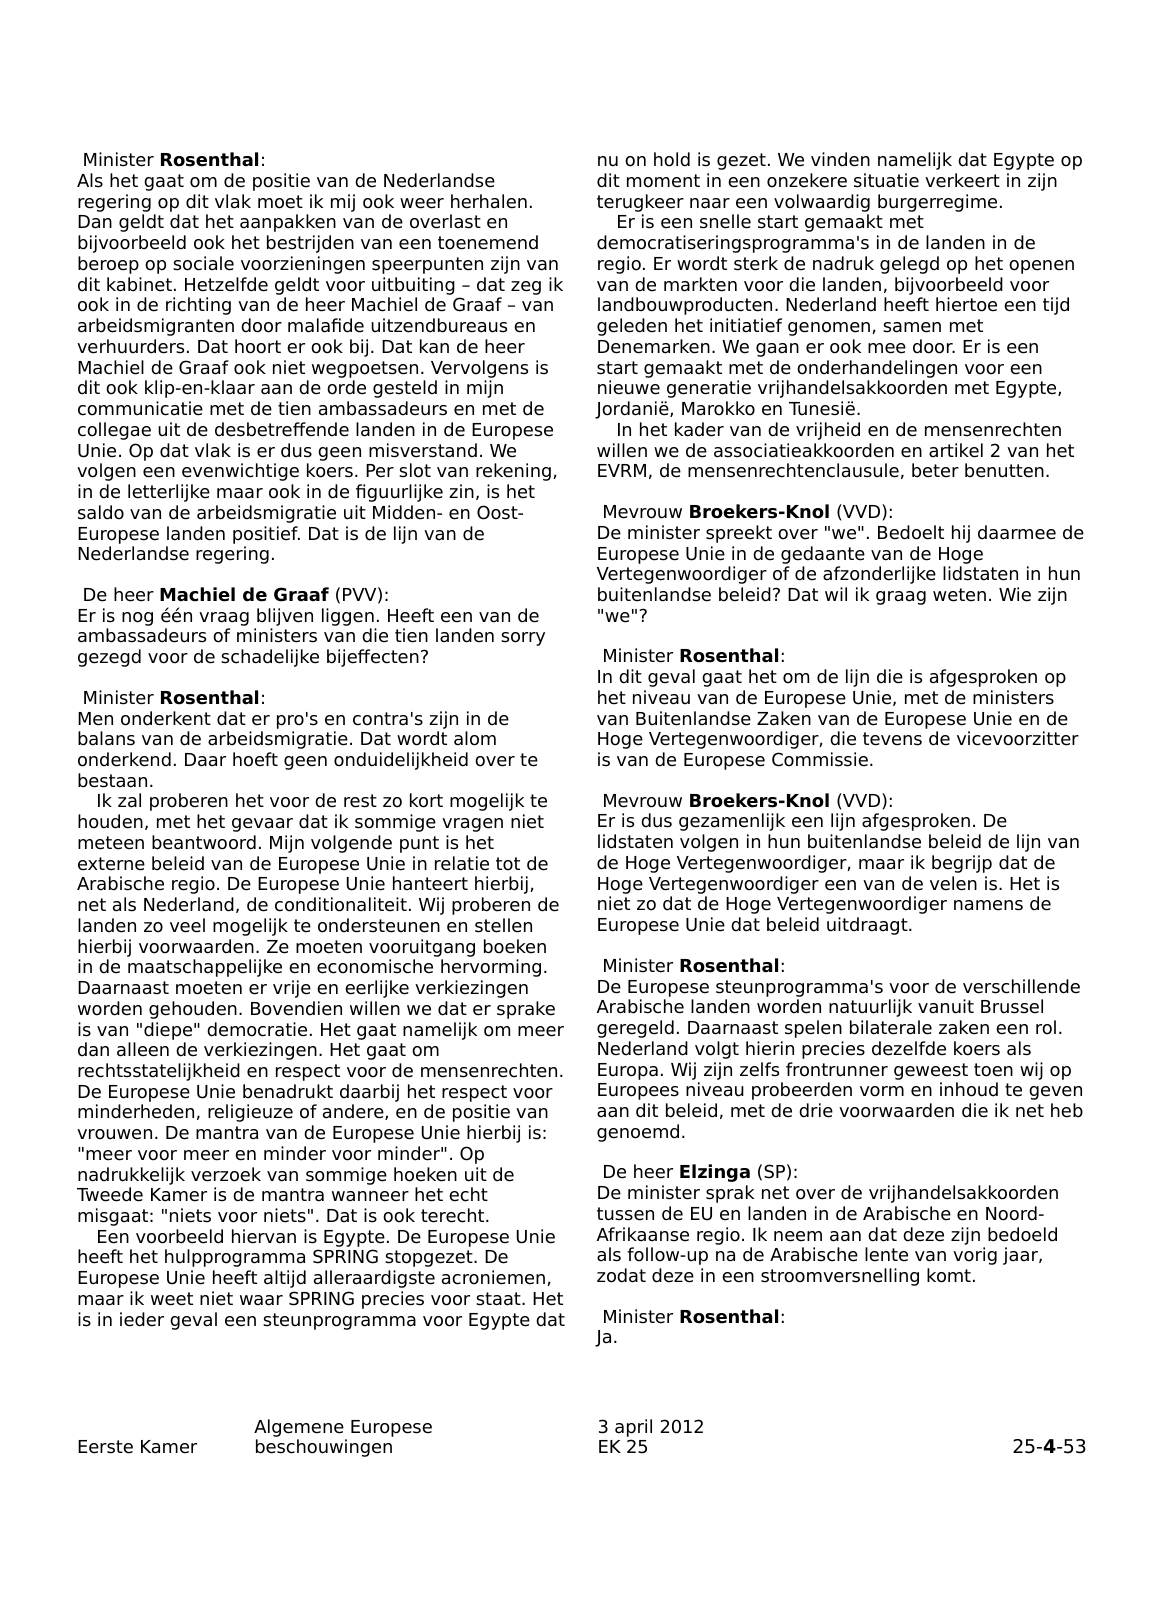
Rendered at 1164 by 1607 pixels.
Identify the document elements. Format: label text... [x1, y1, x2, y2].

text Minister Rosenthal: [596, 646, 1087, 667]
text De minister sprak net over de vrijhandelsakkoorden tussen de EU en landen in de Arabische en Noord-Afrikaanse regio. Ik neem aan dat deze zijn bedoeld als follow-up na de Arabische lente van vorig jaar, zodat deze in een stroomversnelling komt. [596, 1183, 1087, 1287]
text Een voorbeeld hiervan is Egypte. De Europese Unie heeft het hulpprogramma SPRING stopgezet. De Europese Unie heeft altijd alleraardigste acroniemen, maar ik weet niet waar SPRING precies voor staat. Het is in ieder geval een steunprogramma voor Egypte dat [77, 1227, 567, 1330]
text Ik zal proberen het voor de rest zo kort mogelijk te houden, met het gevaar dat ik sommige vragen niet meteen beantwoord. Mijn volgende punt is het externe beleid van de Europese Unie in relatie tot de Arabische regio. De Europese Unie hanteert hierbij, net als Nederland, de conditionaliteit. Wij proberen de landen zo veel mogelijk te ondersteunen en stellen hierbij voorwaarden. Ze moeten vooruitgang boeken in de maatschappelijke en economische hervorming. Daarnaast moeten er vrije en eerlijke verkiezingen worden gehouden. Bovendien willen we dat er sprake is van "diepe" democratie. Het gaat namelijk om meer dan alleen de verkiezingen. Het gaat om rechtsstatelijkheid en respect voor de mensenrechten. De Europese Unie benadrukt daarbij het respect voor minderheden, religieuze of andere, en de positie van vrouwen. De mantra van de Europese Unie hierbij is: "meer voor meer en minder voor minder". Op nadrukkelijk verzoek van sommige hoeken uit de Tweede Kamer is de mantra wanneer het echt misgaat: "niets voor niets". Dat is ook terecht. [77, 791, 567, 1227]
text Als het gaat om de positie van de Nederlandse regering op dit vlak moet ik mij ook weer herhalen. Dan geldt dat het aanpakken van de overlast en bijvoorbeeld ook het bestrijden van een toenemend beroep op sociale voorzieningen speerpunten zijn van dit kabinet. Hetzelfde geldt voor uitbuiting – dat zeg ik ook in de richting van de heer Machiel de Graaf – van arbeidsmigranten door malafide uitzendbureaus en verhuurders. Dat hoort er ook bij. Dat kan de heer Machiel de Graaf ook niet wegpoetsen. Vervolgens is dit ook klip-en-klaar aan de orde gesteld in mijn communicatie met de tien ambassadeurs en met de collegae uit de desbetreffende landen in de Europese Unie. Op dat vlak is er dus geen misverstand. We volgen een evenwichtige koers. Per slot van rekening, in de letterlijke maar ook in de figuurlijke zin, is het saldo van de arbeidsmigratie uit Midden- en Oost-Europese landen positief. Dat is de lijn van de Nederlandse regering. [77, 171, 567, 565]
text In het kader van de vrijheid en de mensenrechten willen we de associatieakkoorden en artikel 2 van het EVRM, de mensenrechtenclausule, beter benutten. [596, 420, 1087, 482]
text De heer Elzinga (SP): [596, 1162, 1087, 1183]
text Minister Rosenthal: [596, 1307, 1087, 1327]
text De minister spreekt over "we". Bedoelt hij daarmee de Europese Unie in de gedaante van de Hoge Vertegenwoordiger of de afzonderlijke lidstaten in hun buitenlandse beleid? Dat wil ik graag weten. Wie zijn "we"? [596, 523, 1087, 626]
text De Europese steunprogramma's voor de verschillende Arabische landen worden natuurlijk vanuit Brussel geregeld. Daarnaast spelen bilaterale zaken een rol. Nederland volgt hierin precies dezelfde koers als Europa. Wij zijn zelfs frontrunner geweest toen wij op Europees niveau probeerden vorm en inhoud te geven aan dit beleid, met de drie voorwaarden die ik net heb genoemd. [596, 976, 1087, 1142]
text Men onderkent dat er pro's en contra's zijn in de balans van de arbeidsmigratie. Dat wordt alom onderkend. Daar hoeft geen onduidelijkheid over te bestaan. [77, 708, 567, 791]
text nu on hold is gezet. We vinden namelijk dat Egypte op dit moment in een onzekere situatie verkeert in zijn terugkeer naar een volwaardig burgerregime. [596, 150, 1087, 212]
text Er is dus gezamenlijk een lijn afgesproken. De lidstaten volgen in hun buitenlandse beleid de lijn van de Hoge Vertegenwoordiger, maar ik begrijp dat de Hoge Vertegenwoordiger een van de velen is. Het is niet zo dat de Hoge Vertegenwoordiger namens de Europese Unie dat beleid uitdraagt. [596, 811, 1087, 936]
text In dit geval gaat het om de lijn die is afgesproken op het niveau van de Europese Unie, met de ministers van Buitenlandse Zaken van de Europese Unie en de Hoge Vertegenwoordiger, die tevens de vicevoorzitter is van de Europese Commissie. [596, 667, 1087, 771]
text Ja. [596, 1327, 1087, 1348]
text Mevrouw Broekers-Knol (VVD): [596, 791, 1087, 811]
text De heer Machiel de Graaf (PVV): [77, 585, 567, 606]
text Minister Rosenthal: [596, 956, 1087, 976]
text Er is nog één vraag blijven liggen. Heeft een van de ambassadeurs of ministers van die tien landen sorry gezegd voor de schadelijke bijeffecten? [77, 606, 567, 668]
text Er is een snelle start gemaakt met democratiseringsprogramma's in de landen in de regio. Er wordt sterk de nadruk gelegd op het openen van de markten voor die landen, bijvoorbeeld voor landbouwproducten. Nederland heeft hiertoe een tijd geleden het initiatief genomen, samen met Denemarken. We gaan er ook mee door. Er is een start gemaakt met de onderhandelingen voor een nieuwe generatie vrijhandelsakkoorden met Egypte, Jordanië, Marokko en Tunesië. [596, 212, 1087, 420]
text Minister Rosenthal: [77, 688, 567, 708]
text Mevrouw Broekers-Knol (VVD): [596, 502, 1087, 523]
text Minister Rosenthal: [77, 150, 567, 171]
